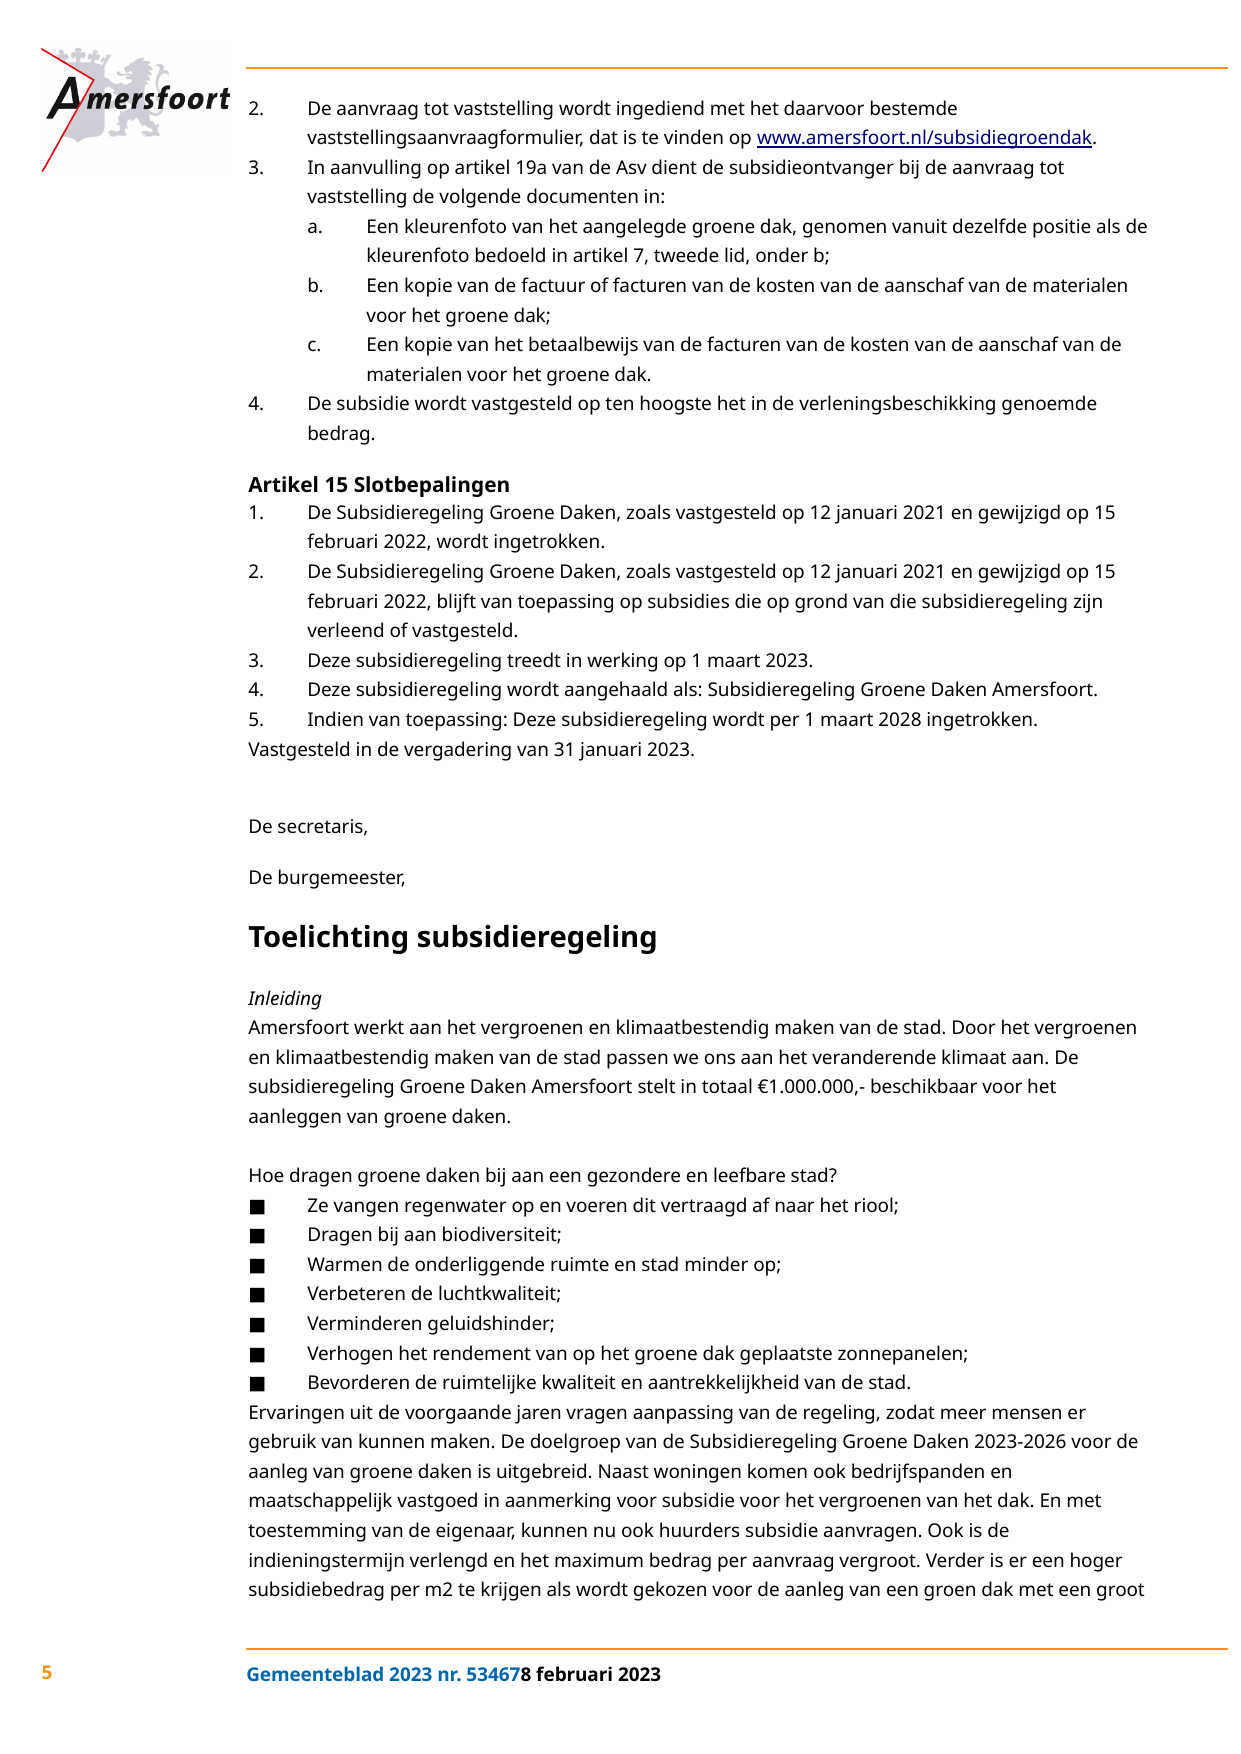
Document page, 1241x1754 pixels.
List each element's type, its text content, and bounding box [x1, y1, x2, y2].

list Een kopie van de factuur of facturen van de kosten van de aanschaf van de materialen voor het groene dak; [307, 272, 1152, 328]
list De Subsidieregeling Groene Daken, zoals vastgesteld op 12 januari 2021 en gewijzigd op 15 februari 2022, wordt ingetrokken. [248, 499, 1152, 554]
list De Subsidieregeling Groene Daken, zoals vastgesteld op 12 januari 2021 en gewijzigd op 15 februari 2022, blijft van toepassing op subsidies die op grond van die subsidieregeling zijn verleend of vastgesteld. [248, 558, 1152, 643]
text Hoe dragen groene daken bij aan een gezondere en leefbare stad? [248, 1162, 1152, 1188]
text Vastgesteld in de vergadering van 31 januari 2023. [248, 736, 1152, 761]
list De subsidie wordt vastgesteld op ten hoogste het in de verleningsbeschikking genoemde bedrag. [248, 391, 1152, 446]
text Ervaringen uit de voorgaande jaren vragen aanpassing van de regeling, zodat meer mensen er gebruik van kunnen maken. De doelgroep van de Subsidieregeling Groene Daken 2023-2026 voor de aanleg van groene daken is uitgebreid. Naast woningen komen ook bedrijfspanden en maatschappelijk vastgoed in aanmerking voor subsidie voor het vergroenen van het dak. En met toestemming van de eigenaar, kunnen nu ook huurders subsidie aanvragen. Ook is de indieningstermijn verlengd en het maximum bedrag per aanvraag vergroot. Verder is er een hoger subsidiebedrag per m2 te krijgen als wordt gekozen voor de aanleg van een groen dak met een groot [248, 1399, 1152, 1602]
text Artikel 15 Slotbepalingen [248, 471, 1152, 499]
list Ze vangen regenwater op en voeren dit vertraagd af naar het riool; [248, 1192, 1152, 1217]
list Indien van toepassing: Deze subsidieregeling wordt per 1 maart 2028 ingetrokken. [248, 706, 1152, 732]
picture [41, 47, 231, 172]
list Verbeteren de luchtkwaliteit; [248, 1281, 1152, 1306]
list Dragen bij aan biodiversiteit; [248, 1221, 1152, 1247]
list Een kopie van het betaalbewijs van de facturen van de kosten van de aanschaf van de materialen voor het groene dak. [307, 331, 1152, 387]
list Verhogen het rendement van op het groene dak geplaatste zonnepanelen; [248, 1340, 1152, 1365]
list Deze subsidieregeling treedt in werking op 1 maart 2023. [248, 647, 1152, 673]
list Verminderen geluidshinder; [248, 1310, 1152, 1336]
list In aanvulling op artikel 19a van de Asv dient de subsidieontvanger bij de aanvraag tot vaststelling de volgende documenten in: [248, 154, 1152, 209]
text Inleiding [248, 985, 1152, 1010]
list De aanvraag tot vaststelling wordt ingediend met het daarvoor bestemde vaststellingsaanvraagformulier, dat is te vinden op www.amersfoort.nl/subsidiegroendak. [248, 95, 1152, 150]
list Deze subsidieregeling wordt aangehaald als: Subsidieregeling Groene Daken Amersfoort. [248, 677, 1152, 702]
text De secretaris, [248, 813, 1152, 839]
list Bevorderen de ruimtelijke kwaliteit en aantrekkelijkheid van de stad. [248, 1369, 1152, 1395]
text Toelichting subsidieregeling [248, 916, 1152, 956]
text Amersfoort werkt aan het vergroenen en klimaatbestendig maken van de stad. Door het vergroenen en klimaatbestendig maken van de stad passen we ons aan het veranderende klimaat aan. De subsidieregeling Groene Daken Amersfoort stelt in totaal €1.000.000,- beschikbaar voor het aanleggen van groene daken. [248, 1014, 1152, 1129]
list Warmen de onderliggende ruimte en stad minder op; [248, 1251, 1152, 1277]
text De burgemeester, [248, 864, 1152, 890]
list Een kleurenfoto van het aangelegde groene dak, genomen vanuit dezelfde positie als de kleurenfoto bedoeld in artikel 7, tweede lid, onder b; [307, 213, 1152, 268]
